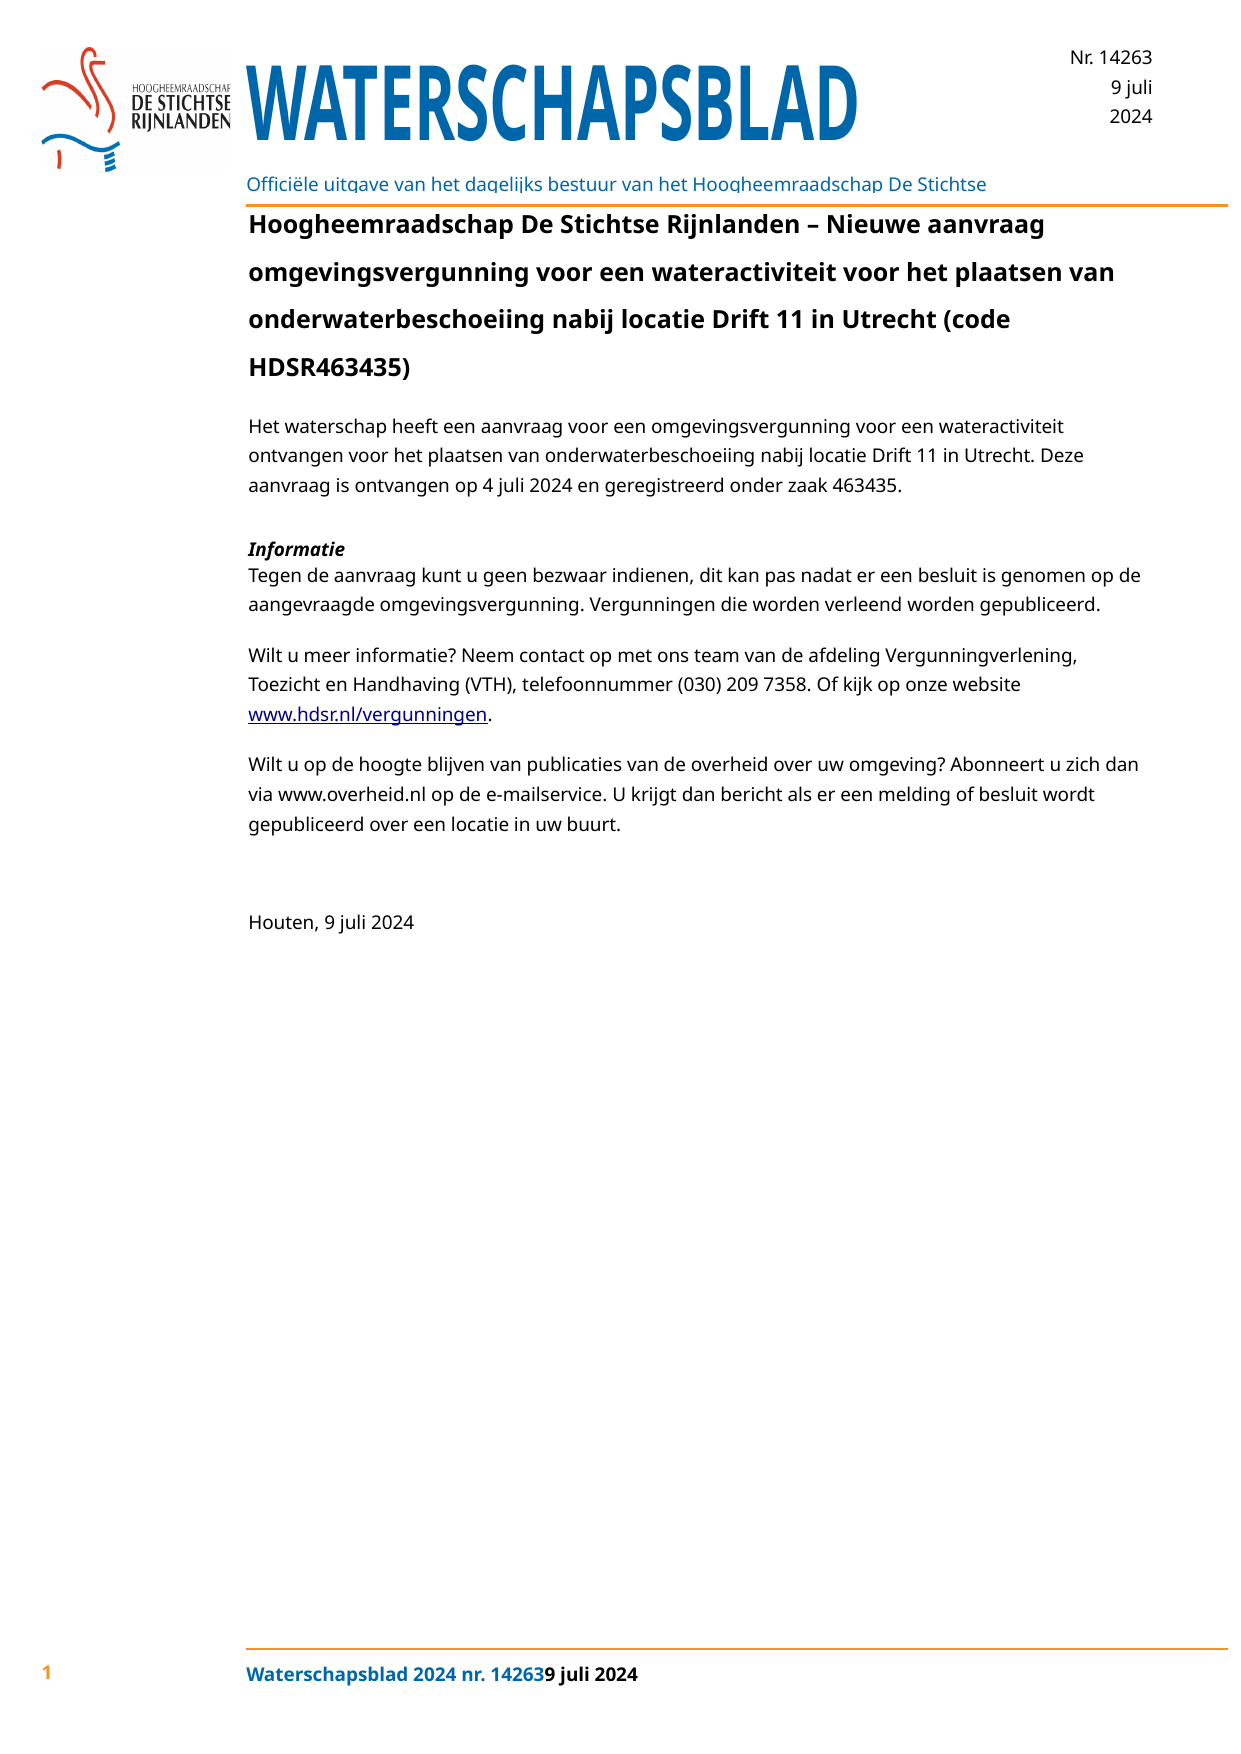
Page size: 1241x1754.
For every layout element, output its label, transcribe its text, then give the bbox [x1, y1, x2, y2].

text Wilt u op de hoogte blijven van publicaties van de overheid over uw omgeving? Abonneert u zich dan via www.overheid.nl op de e-mailservice. U krijgt dan bericht als er een melding of besluit wordt gepubliceerd over een locatie in uw buurt. [248, 752, 1152, 836]
text Houten, 9 juli 2024 [248, 909, 1152, 935]
text Hoogheemraadschap De Stichtse Rijnlanden – Nieuwe aanvraag omgevingsvergunning voor een wateractiviteit voor het plaatsen van onderwaterbeschoeiing nabij locatie Drift 11 in Utrecht (code HDSR463435) [248, 207, 1152, 384]
text Informatie [248, 536, 1152, 562]
text Tegen de aanvraag kunt u geen bezwaar indienen, dit kan pas nadat er een besluit is genomen op de aangevraagde omgevingsvergunning. Vergunningen die worden verleend worden gepubliceerd. [248, 562, 1152, 617]
text Wilt u meer informatie? Neem contact op met ons team van de afdeling Vergunningverlening, Toezicht en Handhaving (VTH), telefoonnummer (030) 209 7358. Of kijk op onze website www.hdsr.nl/vergunningen. [248, 642, 1152, 727]
text Het waterschap heeft een aanvraag voor een omgevingsvergunning voor een wateractiviteit ontvangen voor het plaatsen van onderwaterbeschoeiing nabij locatie Drift 11 in Utrecht. Deze aanvraag is ontvangen op 4 juli 2024 en geregistreerd onder zaak 463435. [248, 413, 1152, 498]
picture [41, 47, 231, 172]
